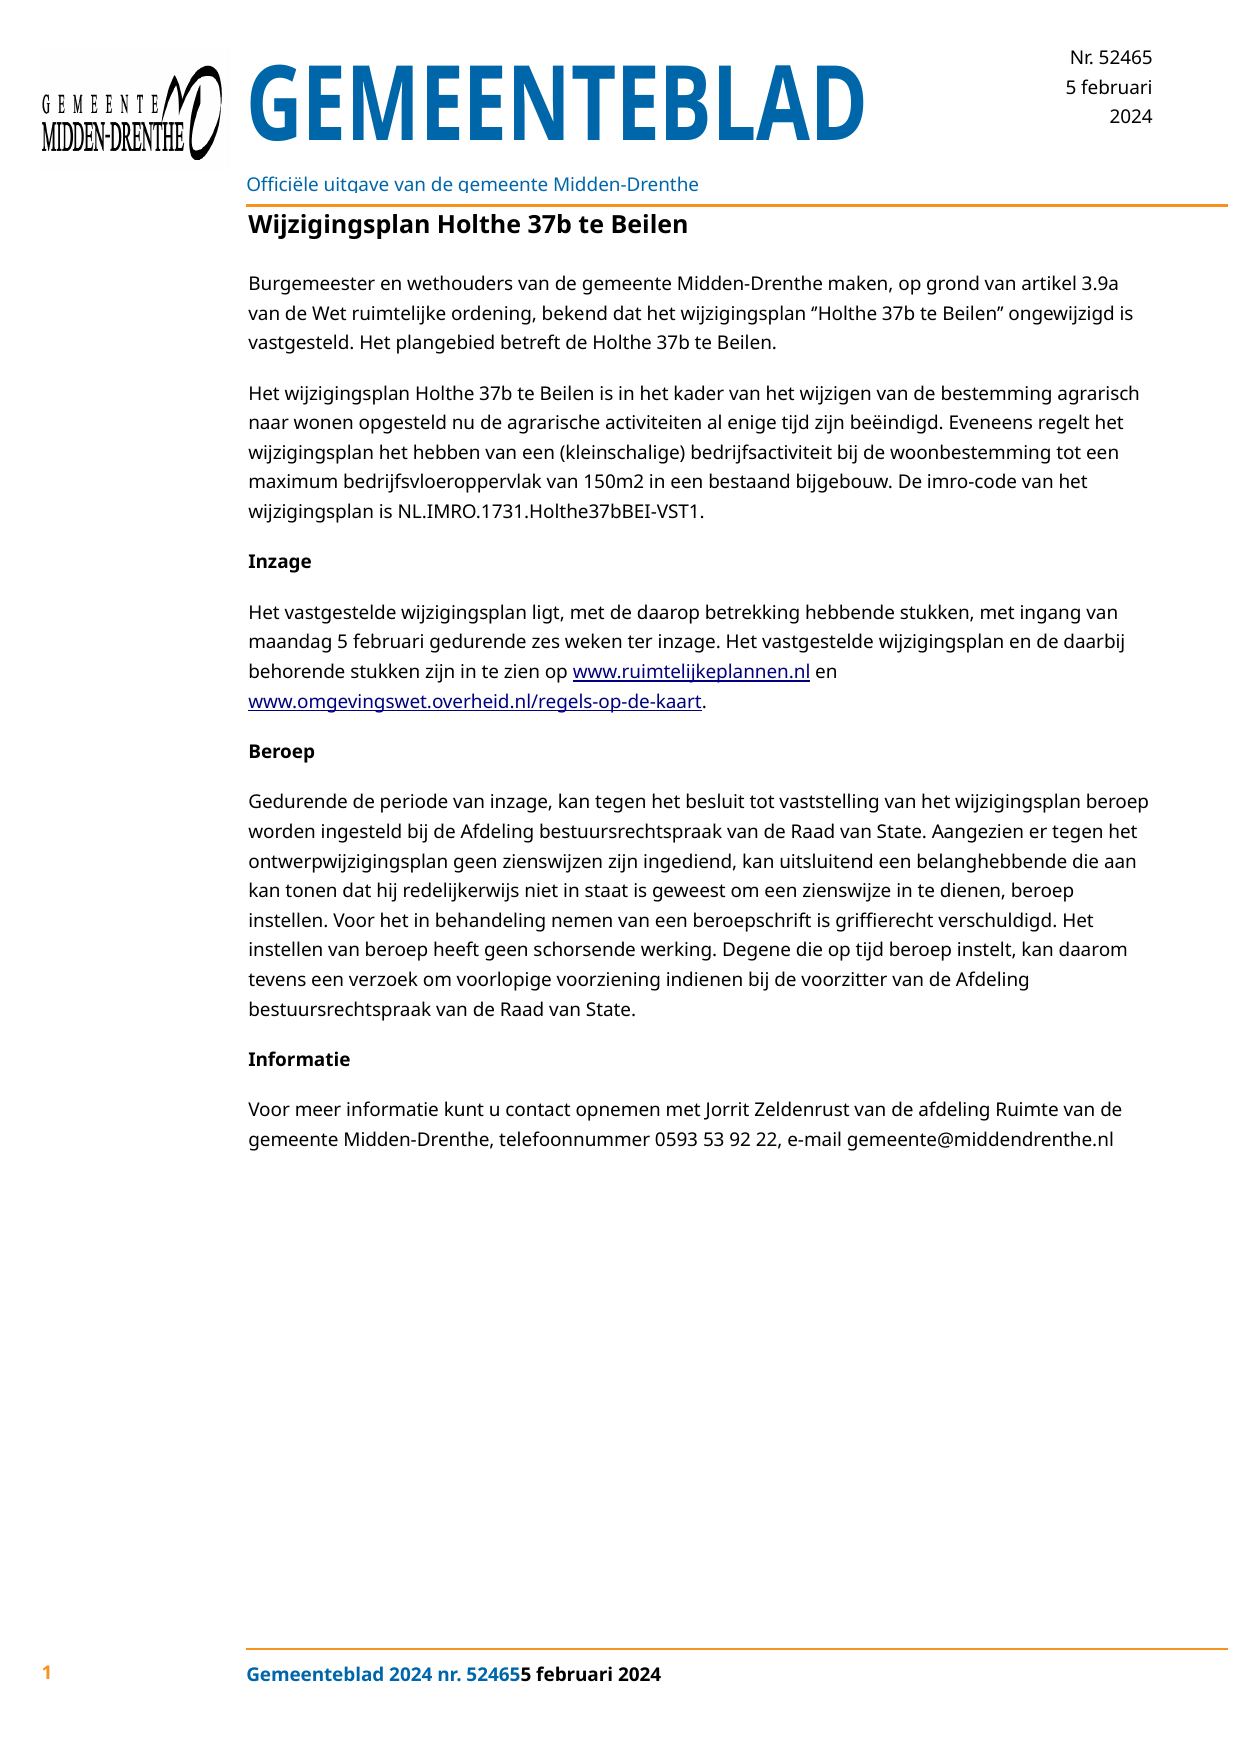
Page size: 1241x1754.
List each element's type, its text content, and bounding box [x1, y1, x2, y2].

text Wijzigingsplan Holthe 37b te Beilen [248, 207, 1152, 241]
picture [41, 47, 231, 172]
text Informatie [248, 1046, 1152, 1072]
text Inzage [248, 549, 1152, 574]
text Het wijzigingsplan Holthe 37b te Beilen is in het kader van het wijzigen van de bestemming agrarisch naar wonen opgesteld nu de agrarische activiteiten al enige tijd zijn beëindigd. Eveneens regelt het wijzigingsplan het hebben van een (kleinschalige) bedrijfsactiviteit bij de woonbestemming tot een maximum bedrijfsvloeroppervlak van 150m2 in een bestaand bijgebouw. De imro-code van het wijzigingsplan is NL.IMRO.1731.Holthe37bBEI-VST1. [248, 380, 1152, 524]
text Burgemeester en wethouders van de gemeente Midden-Drenthe maken, op grond van artikel 3.9a van de Wet ruimtelijke ordening, bekend dat het wijzigingsplan ‘’Holthe 37b te Beilen’’ ongewijzigd is vastgesteld. Het plangebied betreft de Holthe 37b te Beilen. [248, 270, 1152, 355]
text Het vastgestelde wijzigingsplan ligt, met de daarop betrekking hebbende stukken, met ingang van maandag 5 februari gedurende zes weken ter inzage. Het vastgestelde wijzigingsplan en de daarbij behorende stukken zijn in te zien op www.ruimtelijkeplannen.nl en www.omgevingswet.overheid.nl/regels-op-de-kaart. [248, 599, 1152, 713]
text Voor meer informatie kunt u contact opnemen met Jorrit Zeldenrust van de afdeling Ruimte van de gemeente Midden-Drenthe, telefoonnummer 0593 53 92 22, e-mail gemeente@middendrenthe.nl [248, 1097, 1152, 1152]
text Gedurende de periode van inzage, kan tegen het besluit tot vaststelling van het wijzigingsplan beroep worden ingesteld bij de Afdeling bestuursrechtspraak van de Raad van State. Aangezien er tegen het ontwerpwijzigingsplan geen zienswijzen zijn ingediend, kan uitsluitend een belanghebbende die aan kan tonen dat hij redelijkerwijs niet in staat is geweest om een zienswijze in te dienen, beroep instellen. Voor het in behandeling nemen van een beroepschrift is griffierecht verschuldigd. Het instellen van beroep heeft geen schorsende werking. Degene die op tijd beroep instelt, kan daarom tevens een verzoek om voorlopige voorziening indienen bij de voorzitter van de Afdeling bestuursrechtspraak van de Raad van State. [248, 789, 1152, 1021]
text Beroep [248, 738, 1152, 764]
